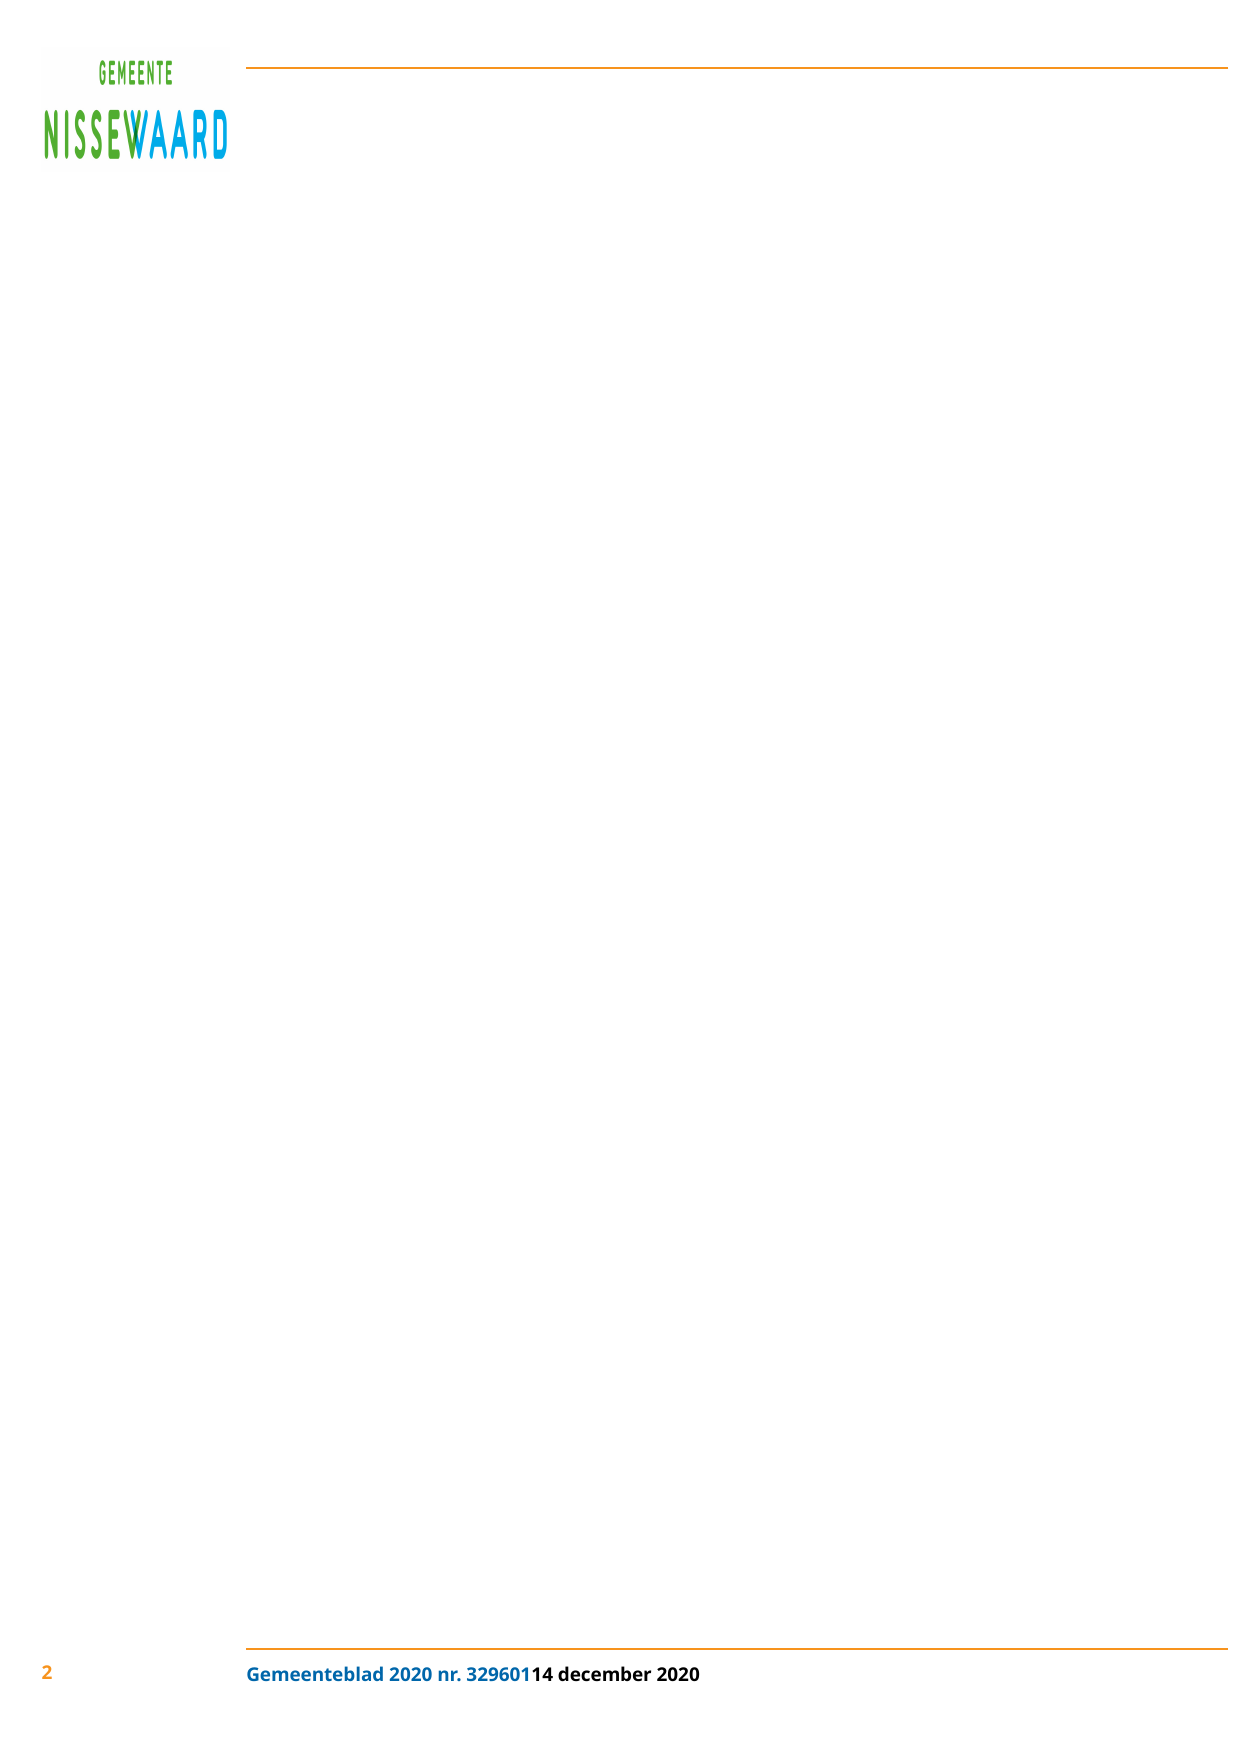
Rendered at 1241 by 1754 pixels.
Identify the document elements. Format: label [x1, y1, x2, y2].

picture [41, 47, 231, 172]
